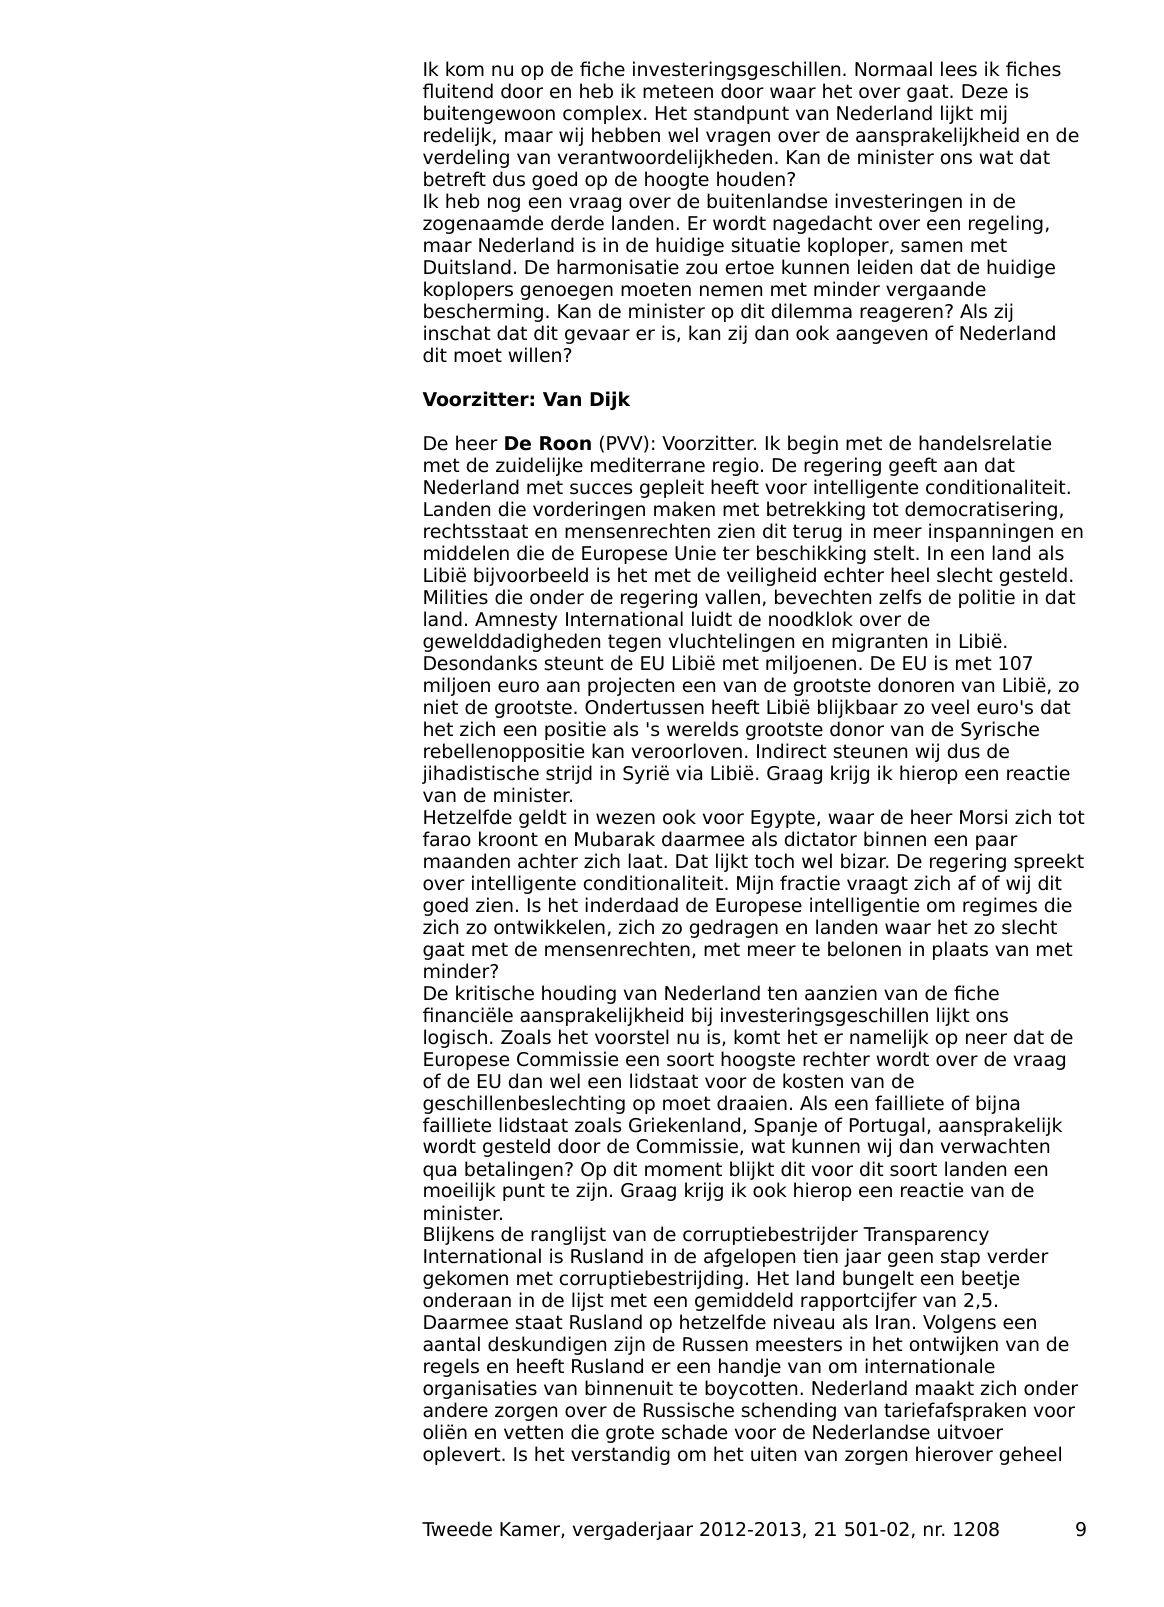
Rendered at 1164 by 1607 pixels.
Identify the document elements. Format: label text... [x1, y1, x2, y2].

text Blijkens de ranglijst van de corruptiebestrijder Transparency International is Rusland in de afgelopen tien jaar geen stap verder gekomen met corruptiebestrijding. Het land bungelt een beetje onderaan in de lijst met een gemiddeld rapportcijfer van 2,5. Daarmee staat Rusland op hetzelfde niveau als Iran. Volgens een aantal deskundigen zijn de Russen meesters in het ontwijken van de regels en heeft Rusland er een handje van om internationale organisaties van binnenuit te boycotten. Nederland maakt zich onder andere zorgen over de Russische schending van tariefafspraken voor oliën en vetten die grote schade voor de Nederlandse uitvoer oplevert. Is het verstandig om het uiten van zorgen hierover geheel [422, 1224, 1087, 1466]
subtitle Voorzitter: Van Dijk [422, 389, 1087, 411]
text Ik kom nu op de fiche investeringsgeschillen. Normaal lees ik fiches fluitend door en heb ik meteen door waar het over gaat. Deze is buitengewoon complex. Het standpunt van Nederland lijkt mij redelijk, maar wij hebben wel vragen over de aansprakelijkheid en de verdeling van verantwoordelijkheden. Kan de minister ons wat dat betreft dus goed op de hoogte houden? [422, 59, 1087, 191]
text Hetzelfde geldt in wezen ook voor Egypte, waar de heer Morsi zich tot farao kroont en Mubarak daarmee als dictator binnen een paar maanden achter zich laat. Dat lijkt toch wel bizar. De regering spreekt over intelligente conditionaliteit. Mijn fractie vraagt zich af of wij dit goed zien. Is het inderdaad de Europese intelligentie om regimes die zich zo ontwikkelen, zich zo gedragen en landen waar het zo slecht gaat met de mensenrechten, met meer te belonen in plaats van met minder? [422, 807, 1087, 983]
text De heer De Roon (PVV): Voorzitter. Ik begin met de handelsrelatie met de zuidelijke mediterrane regio. De regering geeft aan dat Nederland met succes gepleit heeft voor intelligente conditionaliteit. Landen die vorderingen maken met betrekking tot democratisering, rechtsstaat en mensenrechten zien dit terug in meer inspanningen en middelen die de Europese Unie ter beschikking stelt. In een land als Libië bijvoorbeeld is het met de veiligheid echter heel slecht gesteld. Milities die onder de regering vallen, bevechten zelfs de politie in dat land. Amnesty International luidt de noodklok over de gewelddadigheden tegen vluchtelingen en migranten in Libië. Desondanks steunt de EU Libië met miljoenen. De EU is met 107 miljoen euro aan projecten een van de grootste donoren van Libië, zo niet de grootste. Ondertussen heeft Libië blijkbaar zo veel euro's dat het zich een positie als 's werelds grootste donor van de Syrische rebellenoppositie kan veroorloven. Indirect steunen wij dus de jihadistische strijd in Syrië via Libië. Graag krijg ik hierop een reactie van de minister. [422, 433, 1087, 807]
text De kritische houding van Nederland ten aanzien van de fiche financiële aansprakelijkheid bij investeringsgeschillen lijkt ons logisch. Zoals het voorstel nu is, komt het er namelijk op neer dat de Europese Commissie een soort hoogste rechter wordt over de vraag of de EU dan wel een lidstaat voor de kosten van de geschillenbeslechting op moet draaien. Als een failliete of bijna failliete lidstaat zoals Griekenland, Spanje of Portugal, aansprakelijk wordt gesteld door de Commissie, wat kunnen wij dan verwachten qua betalingen? Op dit moment blijkt dit voor dit soort landen een moeilijk punt te zijn. Graag krijg ik ook hierop een reactie van de minister. [422, 983, 1087, 1224]
text Ik heb nog een vraag over de buitenlandse investeringen in de zogenaamde derde landen. Er wordt nagedacht over een regeling, maar Nederland is in de huidige situatie koploper, samen met Duitsland. De harmonisatie zou ertoe kunnen leiden dat de huidige koplopers genoegen moeten nemen met minder vergaande bescherming. Kan de minister op dit dilemma reageren? Als zij inschat dat dit gevaar er is, kan zij dan ook aangeven of Nederland dit moet willen? [422, 191, 1087, 367]
